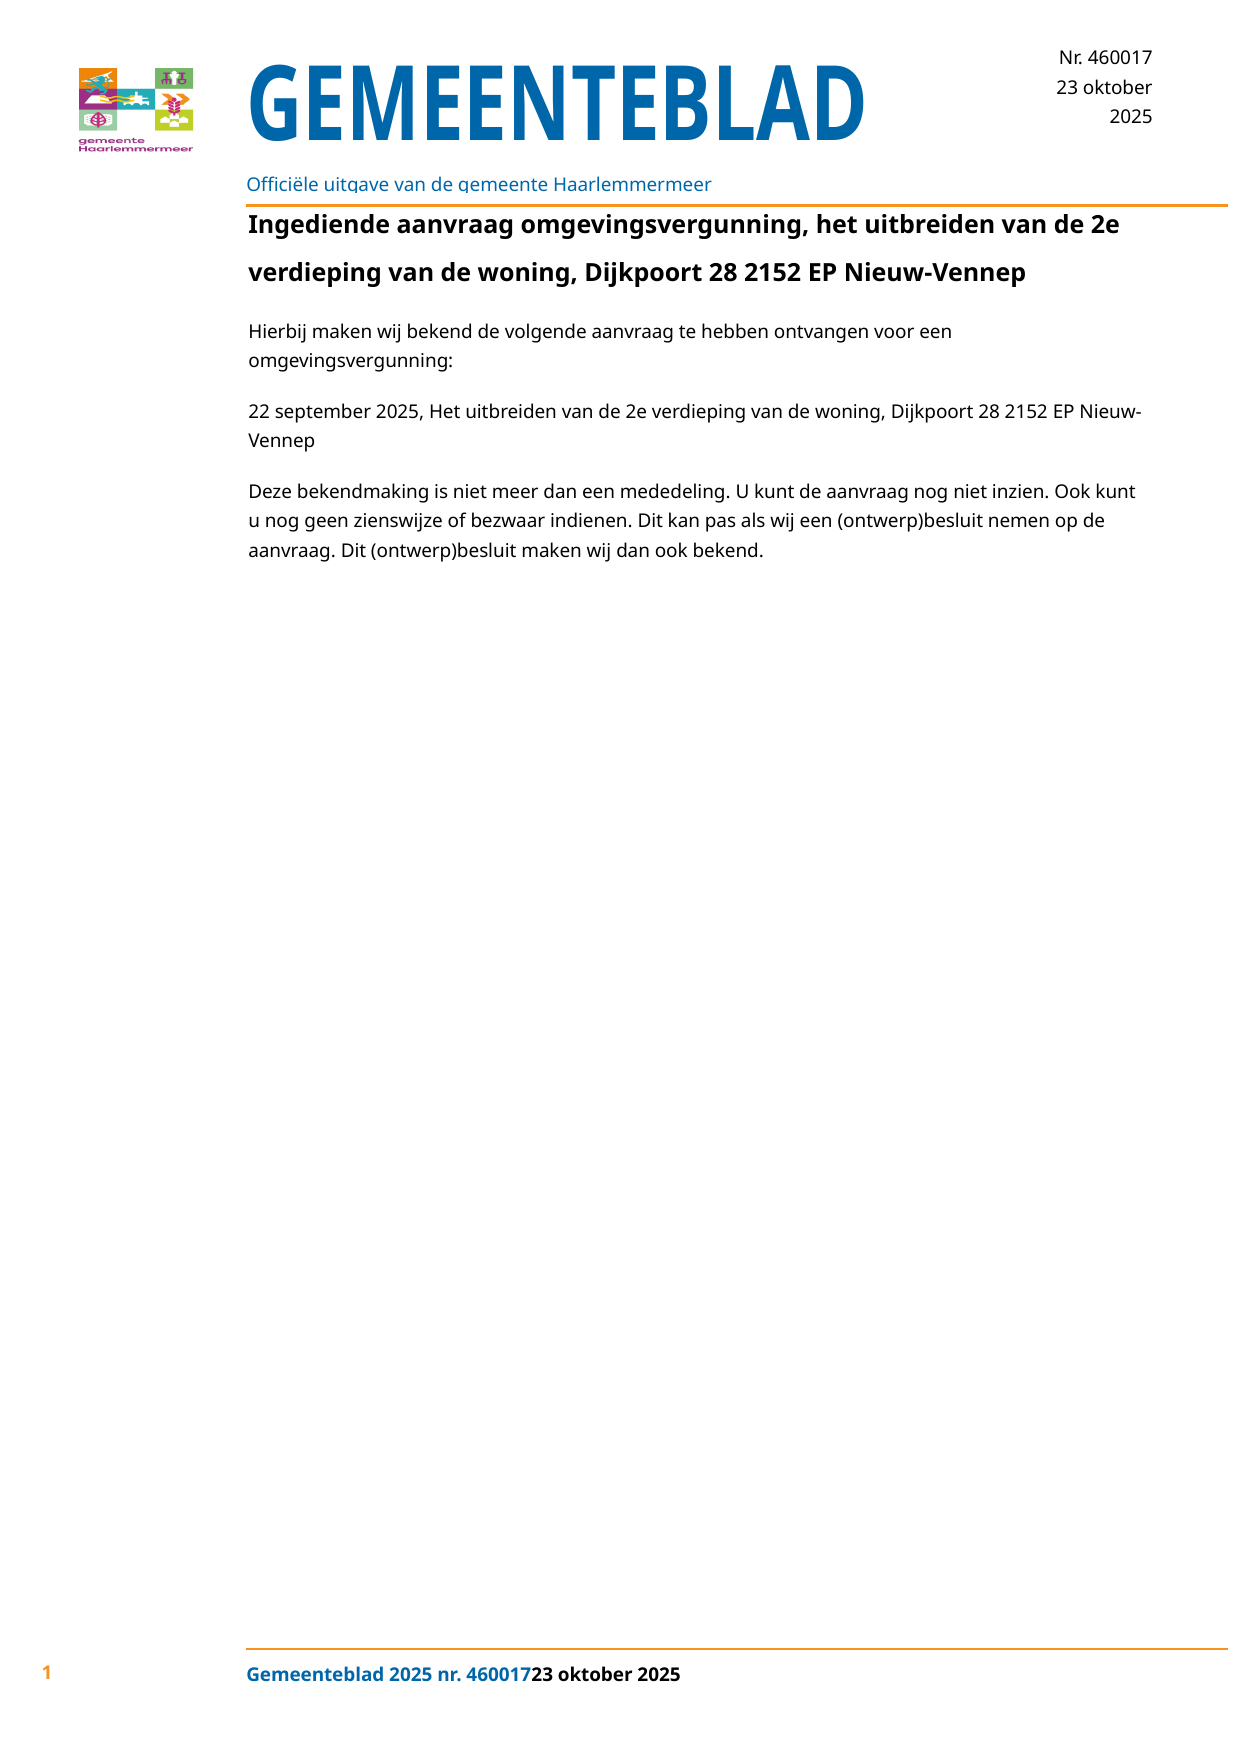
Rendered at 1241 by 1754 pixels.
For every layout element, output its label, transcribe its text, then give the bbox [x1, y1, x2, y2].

text Deze bekendmaking is niet meer dan een mededeling. U kunt de aanvraag nog niet inzien. Ook kunt u nog geen zienswijze of bezwaar indienen. Dit kan pas als wij een (ontwerp)besluit nemen op de aanvraag. Dit (ontwerp)besluit maken wij dan ook bekend. [248, 478, 1152, 563]
text 22 september 2025, Het uitbreiden van de 2e verdieping van de woning, Dijkpoort 28 2152 EP Nieuw-Vennep [248, 398, 1152, 453]
text Ingediende aanvraag omgevingsvergunning, het uitbreiden van de 2e verdieping van de woning, Dijkpoort 28 2152 EP Nieuw-Vennep [248, 207, 1152, 288]
text Hierbij maken wij bekend de volgende aanvraag te hebben ontvangen voor een omgevingsvergunning: [248, 318, 1152, 373]
picture [41, 47, 231, 172]
